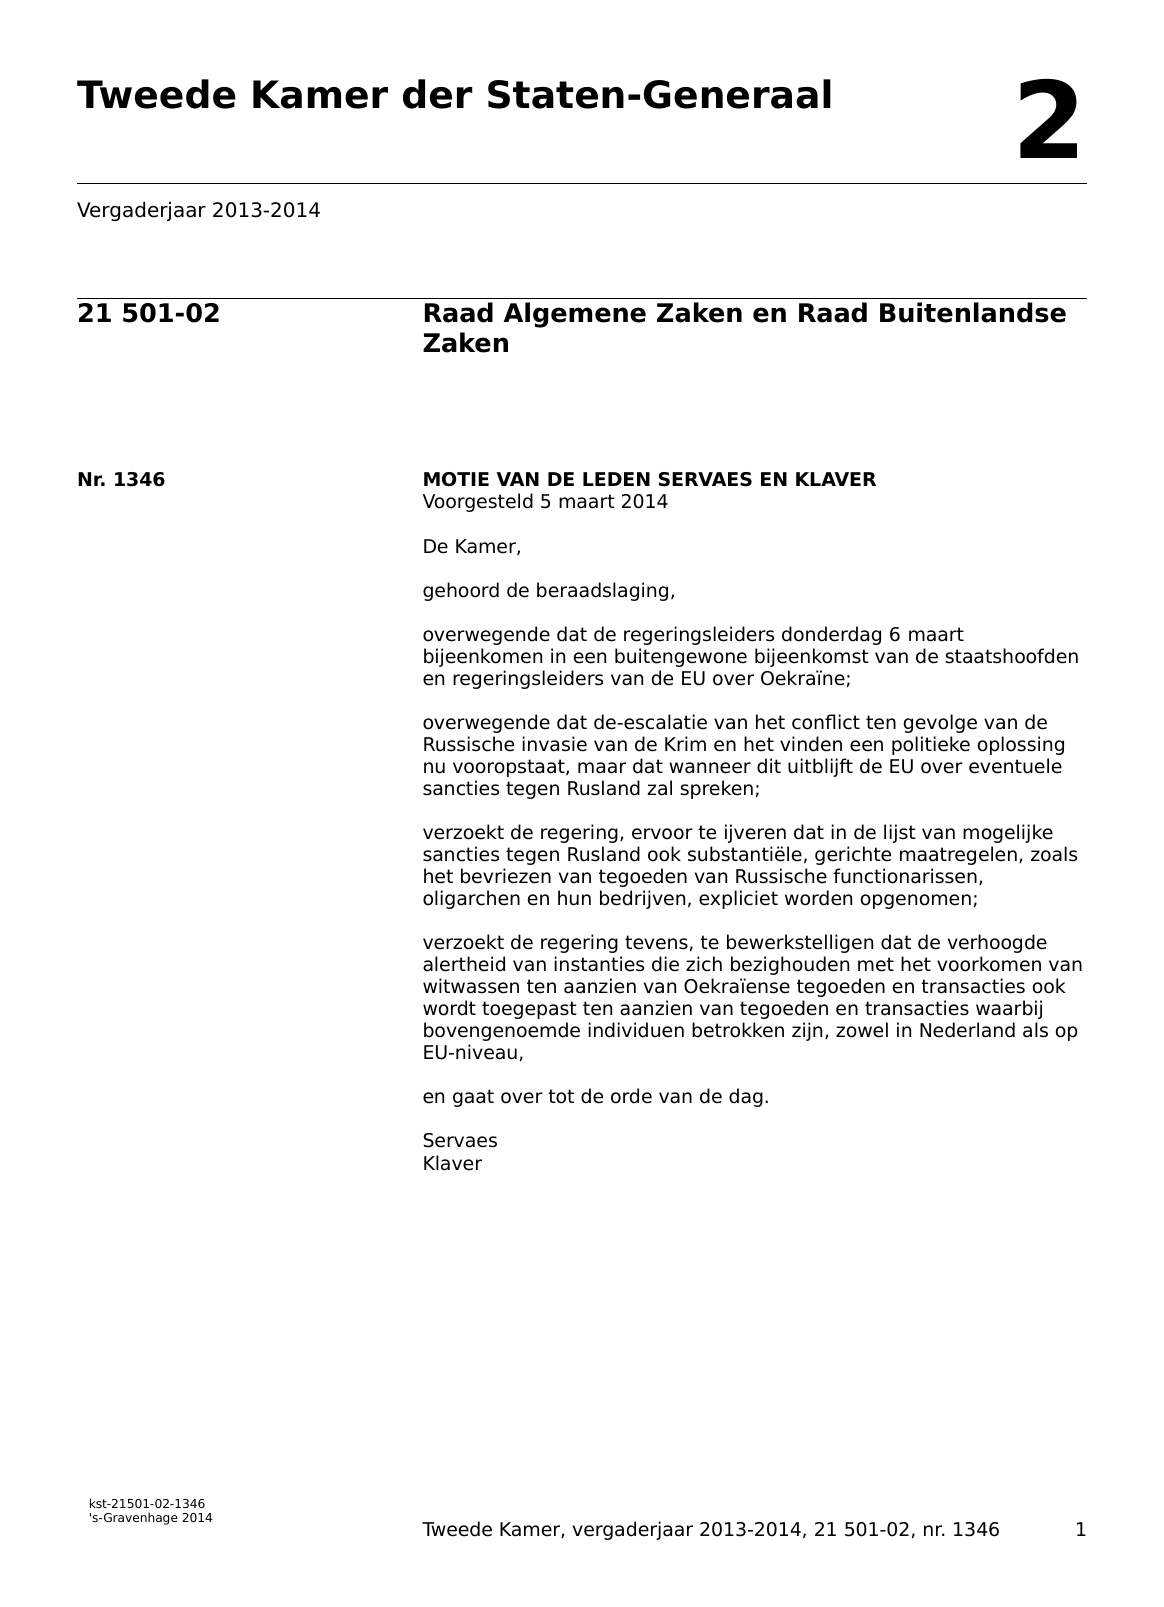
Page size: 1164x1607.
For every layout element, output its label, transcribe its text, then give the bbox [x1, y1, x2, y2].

text De Kamer, [422, 536, 1087, 557]
text overwegende dat de regeringsleiders donderdag 6 maart bijeenkomen in een buitengewone bijeenkomst van de staatshoofden en regeringsleiders van de EU over Oekraïne; [422, 624, 1087, 690]
table_cell Vergaderjaar 2013-2014 [77, 184, 1087, 298]
text verzoekt de regering, ervoor te ijveren dat in de lijst van mogelijke sancties tegen Rusland ook substantiële, gerichte maatregelen, zoals het bevriezen van tegoeden van Russische functionarissen, oligarchen en hun bedrijven, expliciet worden opgenomen; [422, 822, 1087, 910]
text gehoord de beraadslaging, [422, 580, 1087, 602]
text overwegende dat de-escalatie van het conflict ten gevolge van de Russische invasie van de Krim en het vinden een politieke oplossing nu vooropstaat, maar dat wanneer dit uitblijft de EU over eventuele sancties tegen Rusland zal spreken; [422, 712, 1087, 800]
table_header Tweede Kamer der Staten-Generaal [77, 59, 886, 183]
table_header 2 [886, 59, 1087, 183]
text 's-Gravenhage 2014 [88, 1511, 323, 1525]
subtitle Nr. 1346 MOTIE VAN DE LEDEN SERVAES EN KLAVER [77, 469, 1087, 491]
subtitle 21 501-02 Raad Algemene Zaken en Raad Buitenlandse Zaken [77, 299, 1087, 358]
text verzoekt de regering tevens, te bewerkstelligen dat de verhoogde alertheid van instanties die zich bezighouden met het voorkomen van witwassen ten aanzien van Oekraïense tegoeden en transacties ook wordt toegepast ten aanzien van tegoeden en transacties waarbij bovengenoemde individuen betrokken zijn, zowel in Nederland als op EU-niveau, [422, 932, 1087, 1064]
text Klaver [422, 1152, 1087, 1174]
text kst-21501-02-1346 [88, 1497, 323, 1511]
text Servaes [422, 1130, 1087, 1152]
text Voorgesteld 5 maart 2014 [422, 491, 1087, 513]
text en gaat over tot de orde van de dag. [422, 1086, 1087, 1108]
